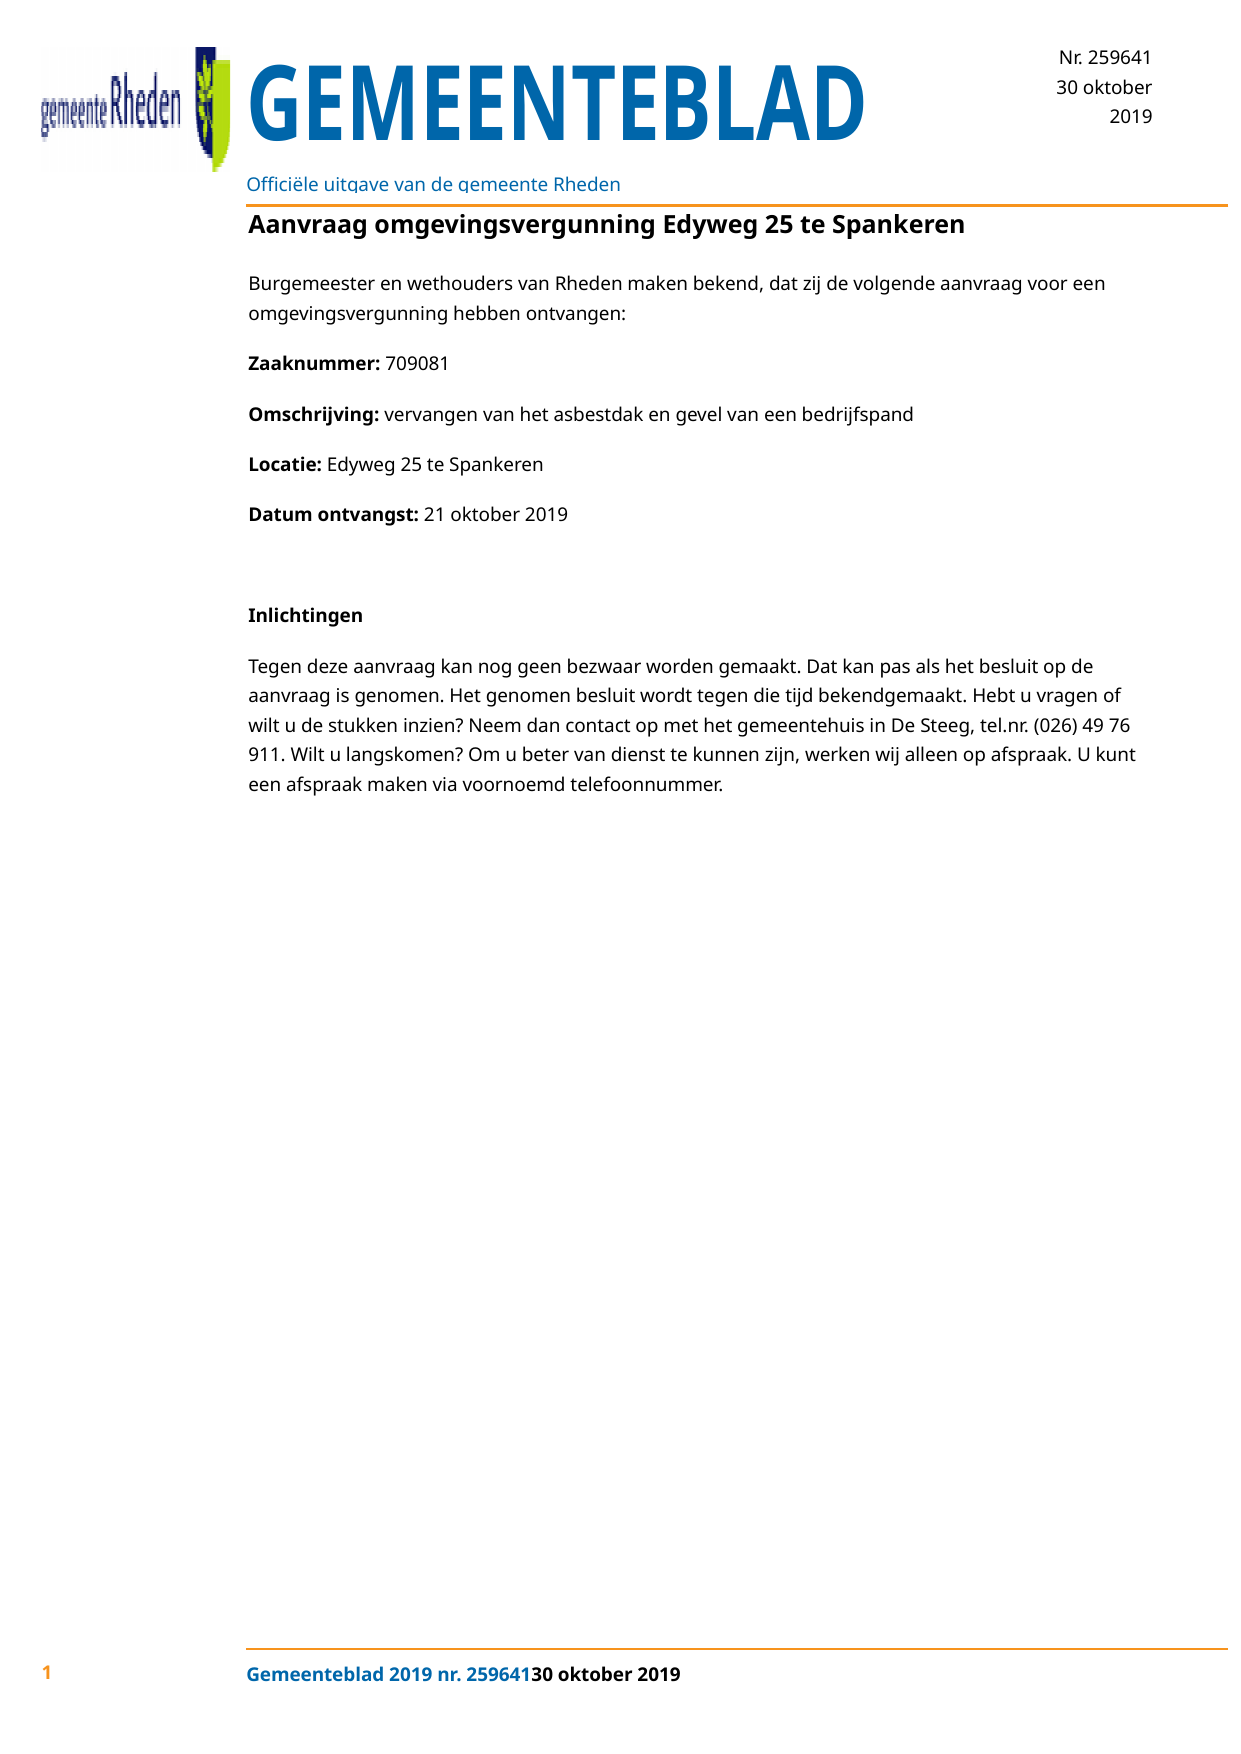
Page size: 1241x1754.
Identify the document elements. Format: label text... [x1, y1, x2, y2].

text Locatie: Edyweg 25 te Spankeren [248, 451, 1152, 477]
text Aanvraag omgevingsvergunning Edyweg 25 te Spankeren [248, 207, 1152, 241]
text Omschrijving: vervangen van het asbestdak en gevel van een bedrijfspand [248, 401, 1152, 426]
picture [41, 47, 231, 172]
text Burgemeester en wethouders van Rheden maken bekend, dat zij de volgende aanvraag voor een omgevingsvergunning hebben ontvangen: [248, 270, 1152, 326]
text Inlichtingen [248, 602, 1152, 628]
text Tegen deze aanvraag kan nog geen bezwaar worden gemaakt. Dat kan pas als het besluit op de aanvraag is genomen. Het genomen besluit wordt tegen die tijd bekendgemaakt. Hebt u vragen of wilt u de stukken inzien? Neem dan contact op met het gemeentehuis in De Steeg, tel.nr. (026) 49 76 911. Wilt u langskomen? Om u beter van dienst te kunnen zijn, werken wij alleen op afspraak. U kunt een afspraak maken via voornoemd telefoonnummer. [248, 653, 1152, 797]
text Datum ontvangst: 21 oktober 2019 [248, 502, 1152, 527]
text Zaaknummer: 709081 [248, 350, 1152, 376]
